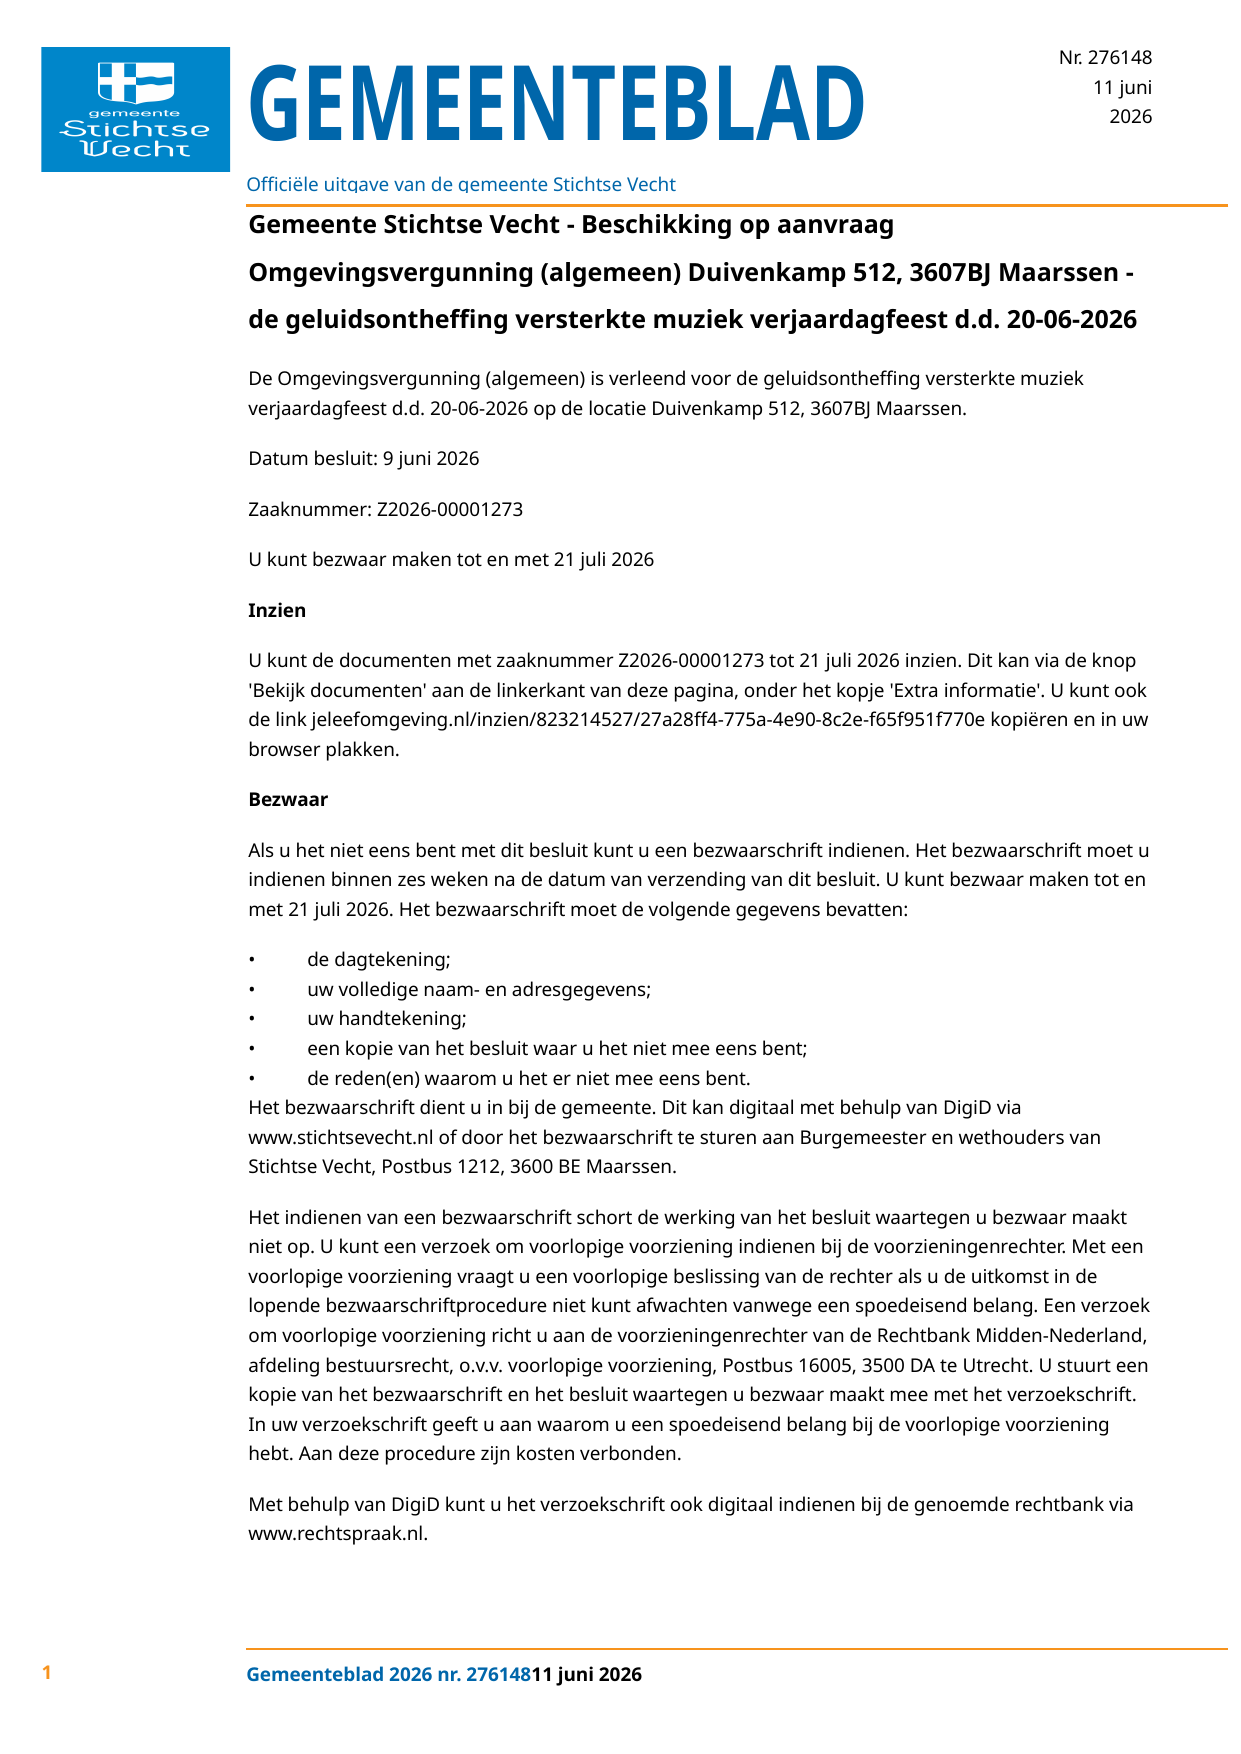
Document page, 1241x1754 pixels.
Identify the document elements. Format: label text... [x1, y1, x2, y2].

text Bezwaar [248, 786, 1152, 812]
text Gemeente Stichtse Vecht - Beschikking op aanvraag Omgevingsvergunning (algemeen) Duivenkamp 512, 3607BJ Maarssen - de geluidsontheffing versterkte muziek verjaardagfeest d.d. 20-06-2026 [248, 207, 1152, 336]
picture [137, 63, 174, 103]
text Inzien [248, 597, 1152, 622]
text Het indienen van een bezwaarschrift schort de werking van het besluit waartegen u bezwaar maakt niet op. U kunt een verzoek om voorlopige voorziening indienen bij de voorzieningenrechter. Met een voorlopige voorziening vraagt u een voorlopige beslissing van de rechter als u de uitkomst in de lopende bezwaarschriftprocedure niet kunt afwachten vanwege een spoedeisend belang. Een verzoek om voorlopige voorziening richt u aan de voorzieningenrechter van de Rechtbank Midden-Nederland, afdeling bestuursrecht, o.v.v. voorlopige voorziening, Postbus 16005, 3500 DA te Utrecht. U stuurt een kopie van het bezwaarschrift en het besluit waartegen u bezwaar maakt mee met het verzoekschrift. In uw verzoekschrift geeft u aan waarom u een spoedeisend belang bij de voorlopige voorziening hebt. Aan deze procedure zijn kosten verbonden. [248, 1204, 1152, 1466]
text Datum besluit: 9 juni 2026 [248, 446, 1152, 471]
text Zaaknummer: Z2026-00001273 [248, 496, 1152, 522]
list de dagtekening; [248, 946, 1152, 972]
list uw volledige naam- en adresgegevens; [248, 976, 1152, 1002]
text U kunt de documenten met zaaknummer Z2026-00001273 tot 21 juli 2026 inzien. Dit kan via de knop 'Bekijk documenten' aan de linkerkant van deze pagina, onder het kopje 'Extra informatie'. U kunt ook de link jeleefomgeving.nl/inzien/823214527/27a28ff4-775a-4e90-8c2e-f65f951f770e kopiëren en in uw browser plakken. [248, 647, 1152, 762]
text Het bezwaarschrift dient u in bij de gemeente. Dit kan digitaal met behulp van DigiD via www.stichtsevecht.nl of door het bezwaarschrift te sturen aan Burgemeester en wethouders van Stichtse Vecht, Postbus 1212, 3600 BE Maarssen. [248, 1094, 1152, 1179]
picture [99, 63, 135, 101]
text Met behulp van DigiD kunt u het verzoekschrift ook digitaal indienen bij de genoemde rechtbank via www.rechtspraak.nl. [248, 1491, 1152, 1546]
text U kunt bezwaar maken tot en met 21 juli 2026 [248, 546, 1152, 572]
text De Omgevingsvergunning (algemeen) is verleend voor de geluidsontheffing versterkte muziek verjaardagfeest d.d. 20-06-2026 op de locatie Duivenkamp 512, 3607BJ Maarssen. [248, 366, 1152, 421]
text Als u het niet eens bent met dit besluit kunt u een bezwaarschrift indienen. Het bezwaarschrift moet u indienen binnen zes weken na de datum van verzending van dit besluit. U kunt bezwaar maken tot en met 21 juli 2026. Het bezwaarschrift moet de volgende gegevens bevatten: [248, 837, 1152, 922]
list uw handtekening; [248, 1006, 1152, 1031]
list de reden(en) waarom u het er niet mee eens bent. [248, 1065, 1152, 1090]
list een kopie van het besluit waar u het niet mee eens bent; [248, 1035, 1152, 1061]
